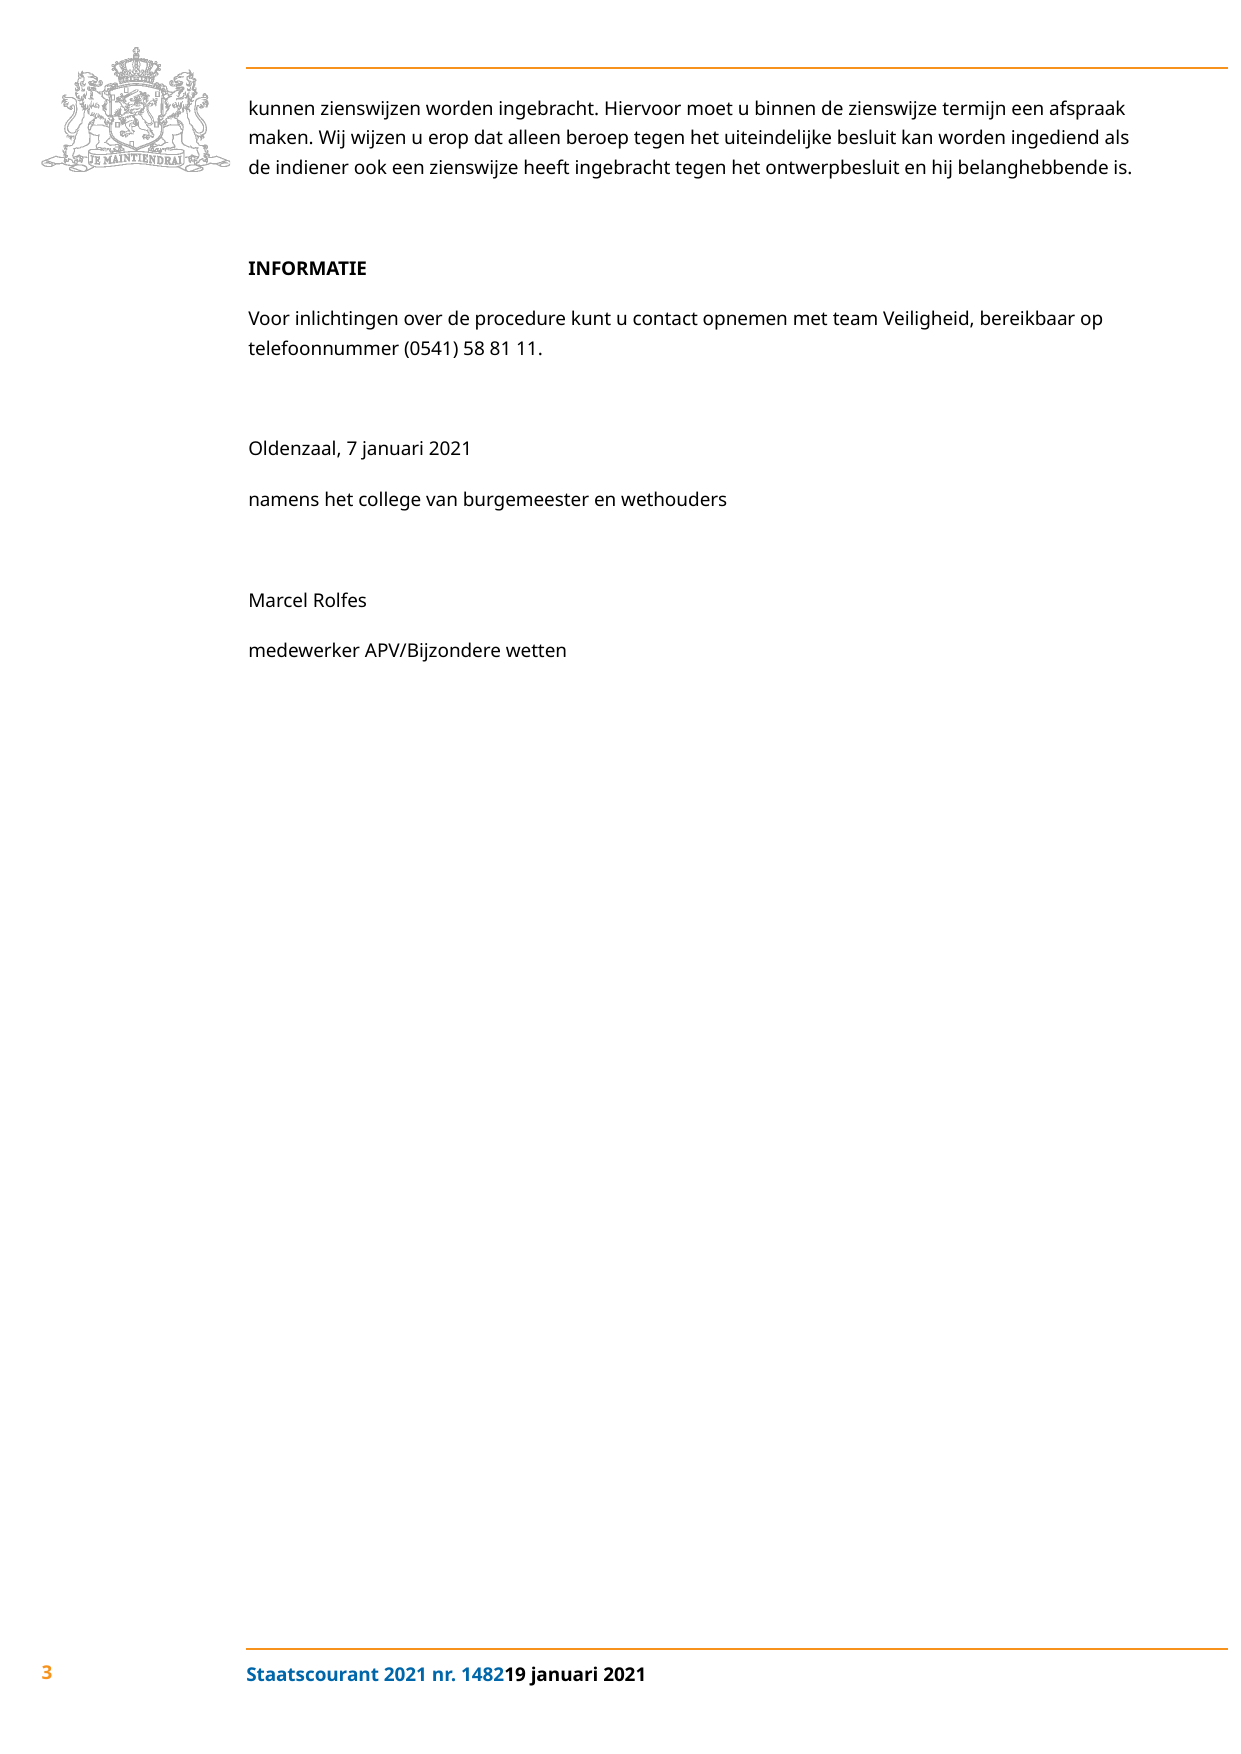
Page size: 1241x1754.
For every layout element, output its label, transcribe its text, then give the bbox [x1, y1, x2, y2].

text Oldenzaal, 7 januari 2021 [248, 436, 1152, 461]
text kunnen zienswijzen worden ingebracht. Hiervoor moet u binnen de zienswijze termijn een afspraak maken. Wij wijzen u erop dat alleen beroep tegen het uiteindelijke besluit kan worden ingediend als de indiener ook een zienswijze heeft ingebracht tegen het ontwerpbesluit en hij belanghebbende is. [248, 95, 1152, 180]
picture [41, 47, 231, 172]
text medewerker APV/Bijzondere wetten [248, 637, 1152, 663]
text Voor inlichtingen over de procedure kunt u contact opnemen met team Veiligheid, bereikbaar op telefoonnummer (0541) 58 81 11. [248, 305, 1152, 361]
text INFORMATIE [248, 255, 1152, 281]
text namens het college van burgemeester en wethouders [248, 486, 1152, 512]
text Marcel Rolfes [248, 587, 1152, 613]
